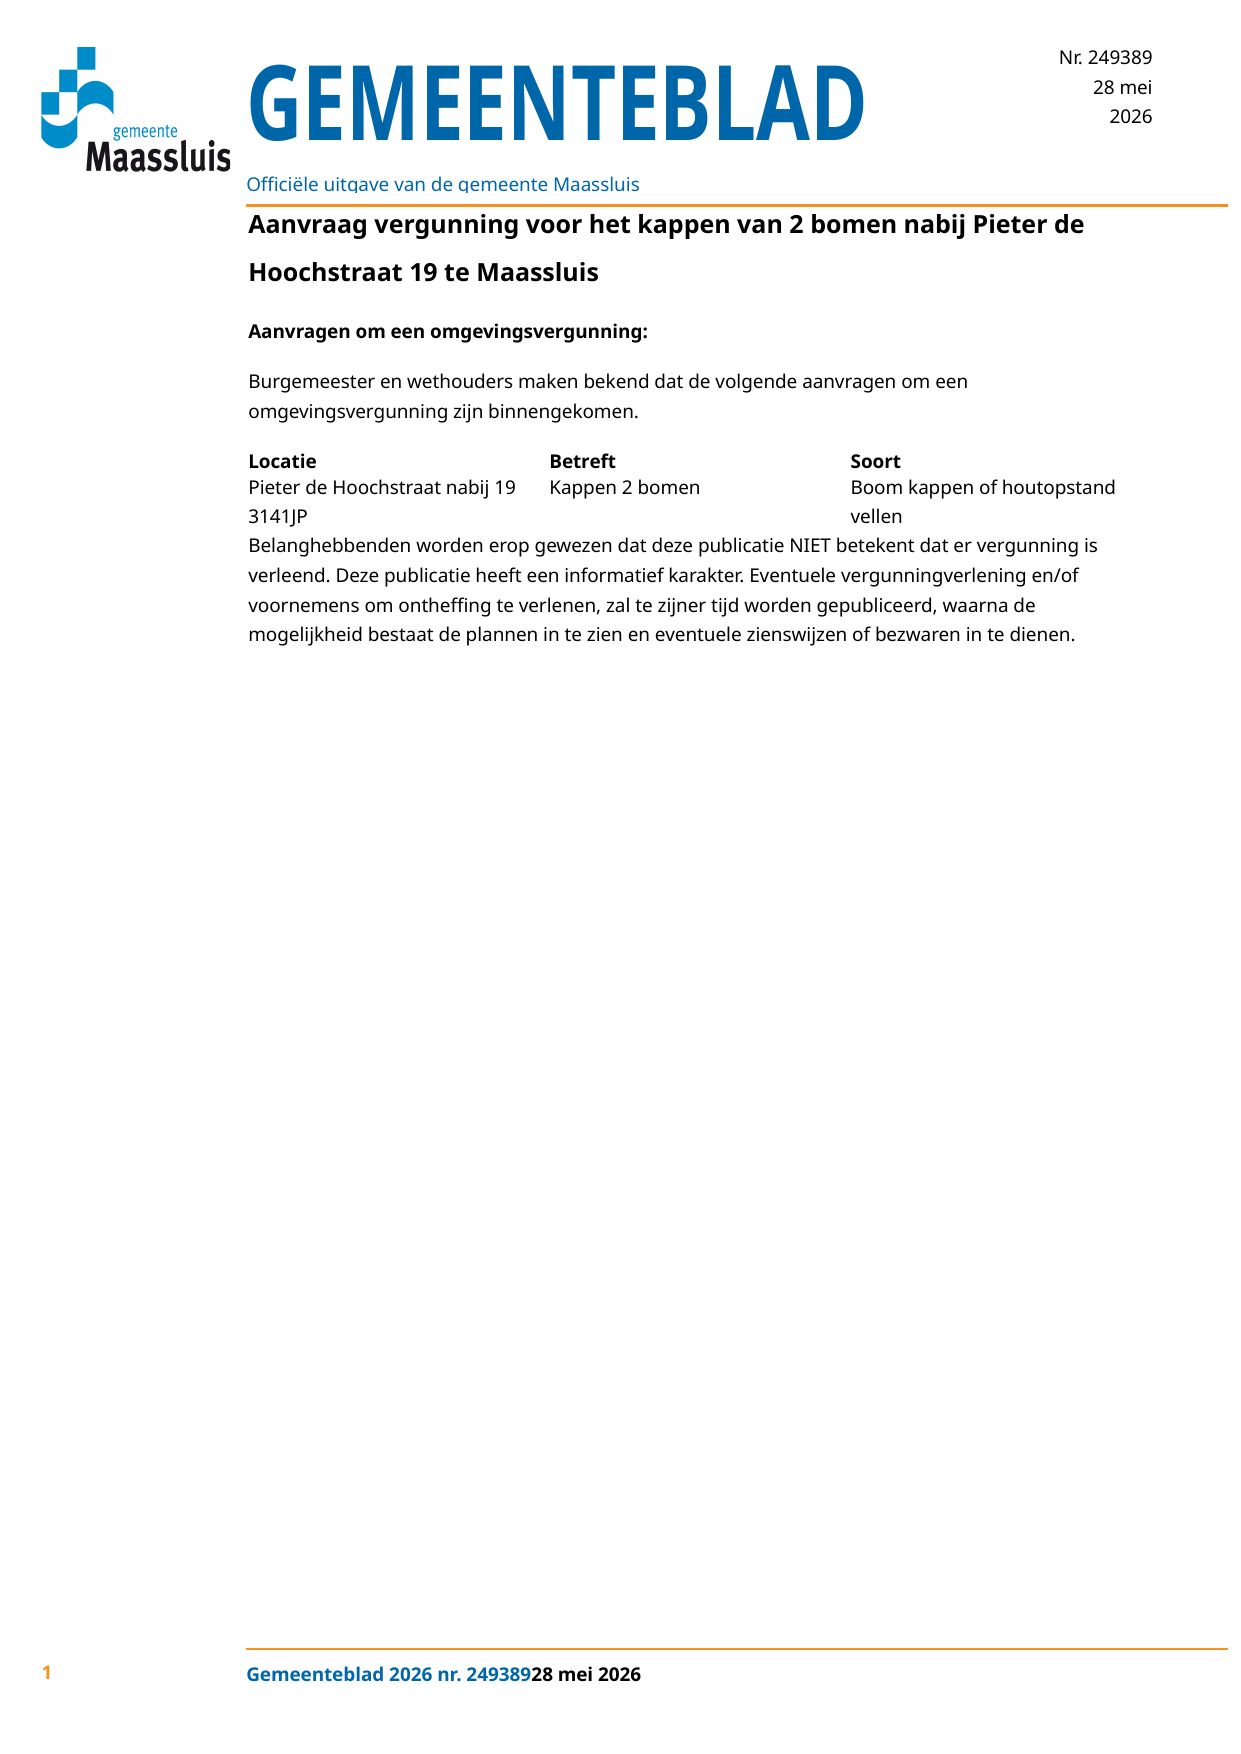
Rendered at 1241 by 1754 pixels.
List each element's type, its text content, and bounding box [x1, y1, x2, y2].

picture [41, 47, 77, 92]
table_header Betreft [549, 449, 850, 474]
text Burgemeester en wethouders maken bekend dat de volgende aanvragen om een omgevingsvergunning zijn binnengekomen. [248, 368, 1152, 424]
table_cell Boom kappen of houtopstand vellen [850, 474, 1152, 529]
table_cell Kappen 2 bomen [549, 474, 850, 529]
text Belanghebbenden worden erop gewezen dat deze publicatie NIET betekent dat er vergunning is verleend. Deze publicatie heeft een informatief karakter. Eventuele vergunningverlening en/of voornemens om ontheffing te verlenen, zal te zijner tijd worden gepubliceerd, waarna de mogelijkheid bestaat de plannen in te zien en eventuele zienswijzen of bezwaren in te dienen. [248, 533, 1152, 647]
table_header Soort [850, 449, 1152, 474]
text Aanvragen om een omgevingsvergunning: [248, 318, 1152, 344]
table_header Locatie [248, 449, 549, 474]
picture [41, 47, 231, 172]
text Aanvraag vergunning voor het kappen van 2 bomen nabij Pieter de Hoochstraat 19 te Maassluis [248, 207, 1152, 288]
table_cell Pieter de Hoochstraat nabij 19 3141JP [248, 474, 549, 529]
